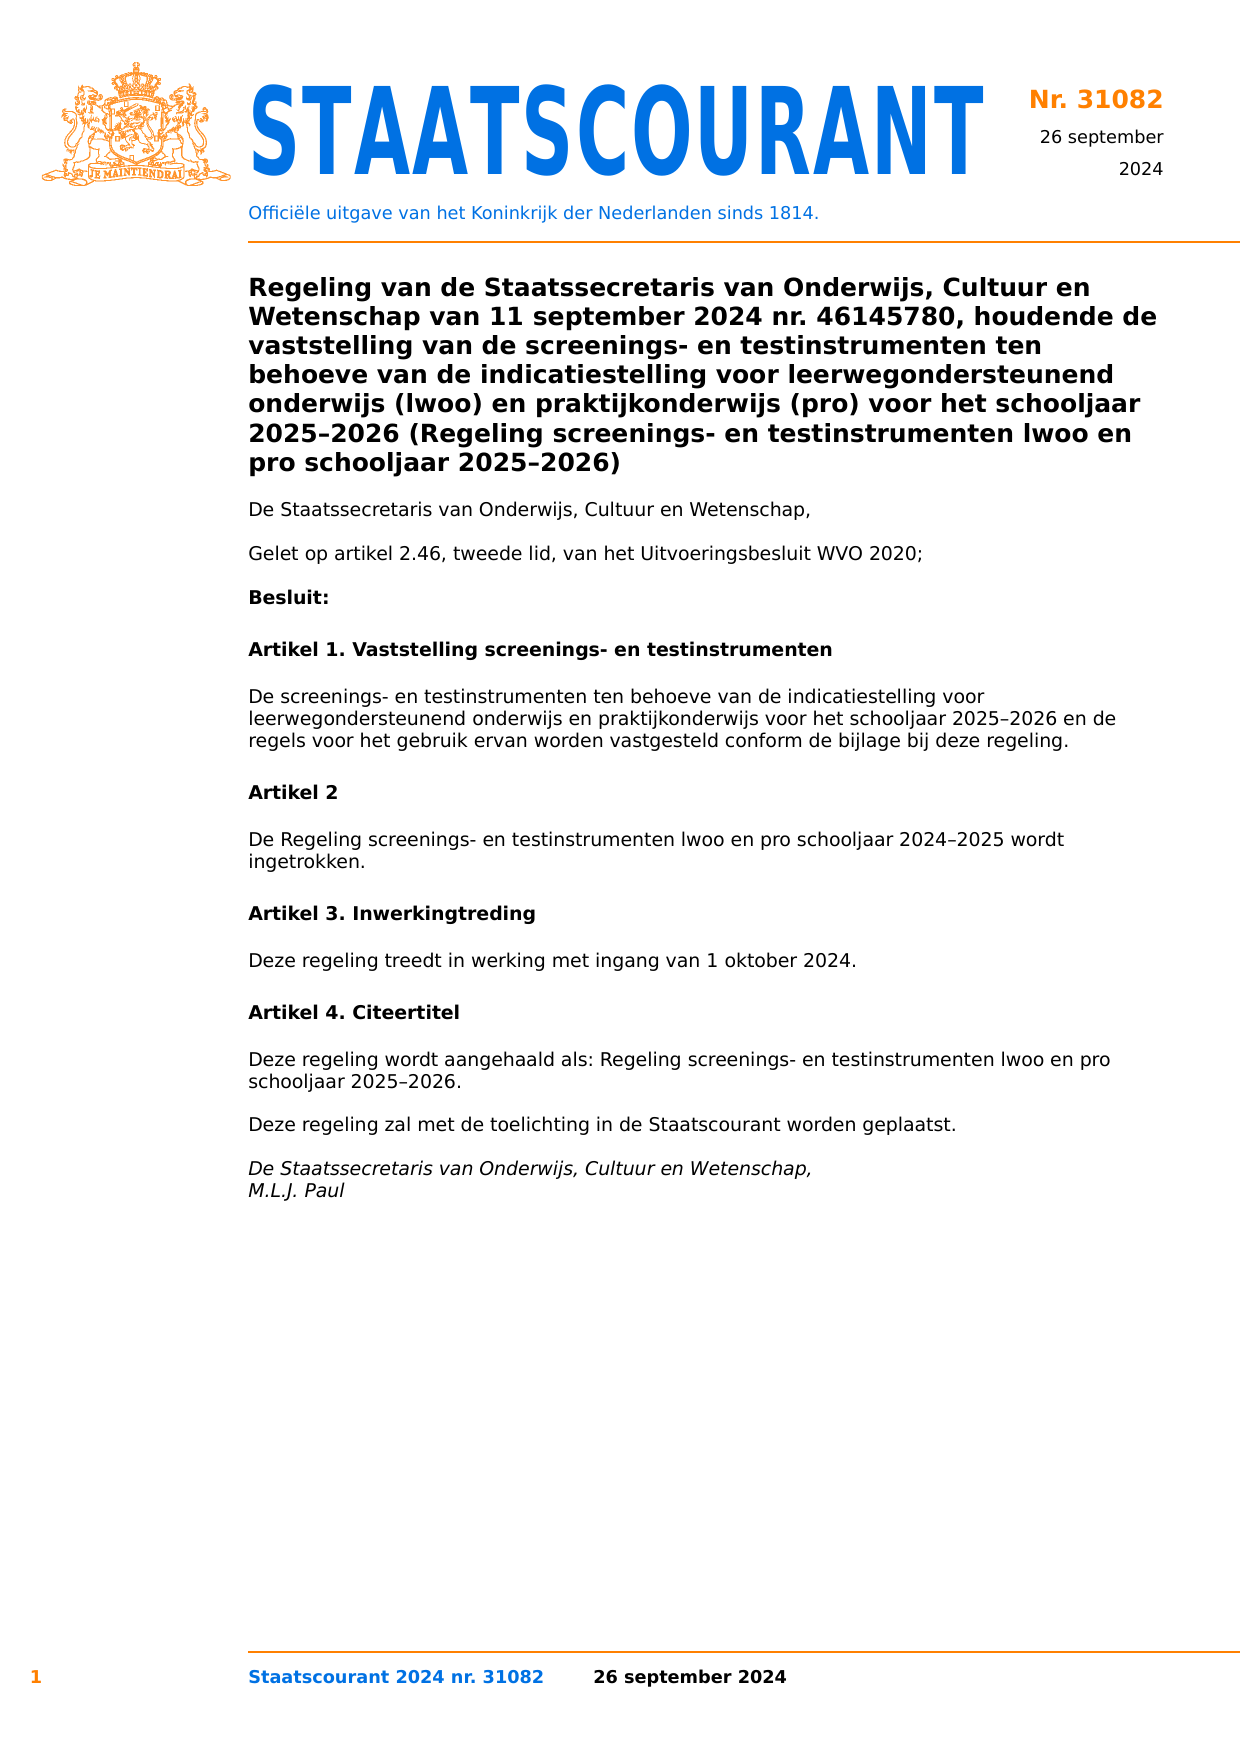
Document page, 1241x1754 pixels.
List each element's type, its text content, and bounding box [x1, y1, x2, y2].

text Deze regeling wordt aangehaald als: Regeling screenings- en testinstrumenten lwoo en pro schooljaar 2025–2026. [248, 1048, 1163, 1092]
picture [41, 62, 231, 186]
table_cell 2024 [998, 153, 1240, 203]
subtitle Artikel 4. Citeertitel [248, 1002, 1163, 1023]
text De Staatssecretaris van Onderwijs, Cultuur en Wetenschap, [248, 499, 1163, 521]
text Gelet op artikel 2.46, tweede lid, van het Uitvoeringsbesluit WVO 2020; [248, 543, 1163, 565]
text Besluit: [248, 587, 1163, 609]
text Deze regeling treedt in werking met ingang van 1 oktober 2024. [248, 949, 1163, 972]
subtitle Artikel 2 [248, 782, 1163, 804]
text De Staatssecretaris van Onderwijs, Cultuur en Wetenschap, M.L.J. Paul [248, 1158, 1163, 1202]
text De screenings- en testinstrumenten ten behoeve van de indicatiestelling voor leerwegondersteunend onderwijs en praktijkonderwijs voor het schooljaar 2025–2026 en de regels voor het gebruik ervan worden vastgesteld conform de bijlage bij deze regeling. [248, 686, 1163, 752]
subtitle Artikel 1. Vaststelling screenings- en testinstrumenten [248, 639, 1163, 661]
table_header Nr. 31082 [998, 62, 1240, 121]
table_cell Officiële uitgave van het Koninkrijk der Nederlanden sinds 1814. [248, 203, 1240, 241]
text Deze regeling zal met de toelichting in de Staatscourant worden geplaatst. [248, 1114, 1163, 1136]
table_header STAATSCOURANT [248, 62, 998, 203]
table_header [25, 62, 248, 241]
table_cell 26 september [998, 121, 1240, 153]
text De Regeling screenings- en testinstrumenten lwoo en pro schooljaar 2024–2025 wordt ingetrokken. [248, 829, 1163, 873]
subtitle Regeling van de Staatssecretaris van Onderwijs, Cultuur en Wetenschap van 11 september 2024 nr. 46145780, houdende de vaststelling van de screenings- en testinstrumenten ten behoeve van de indicatiestelling voor leerwegondersteunend onderwijs (lwoo) en praktijkonderwijs (pro) voor het schooljaar 2025–2026 (Regeling screenings- en testinstrumenten lwoo en pro schooljaar 2025–2026) [248, 273, 1163, 477]
subtitle Artikel 3. Inwerkingtreding [248, 903, 1163, 924]
